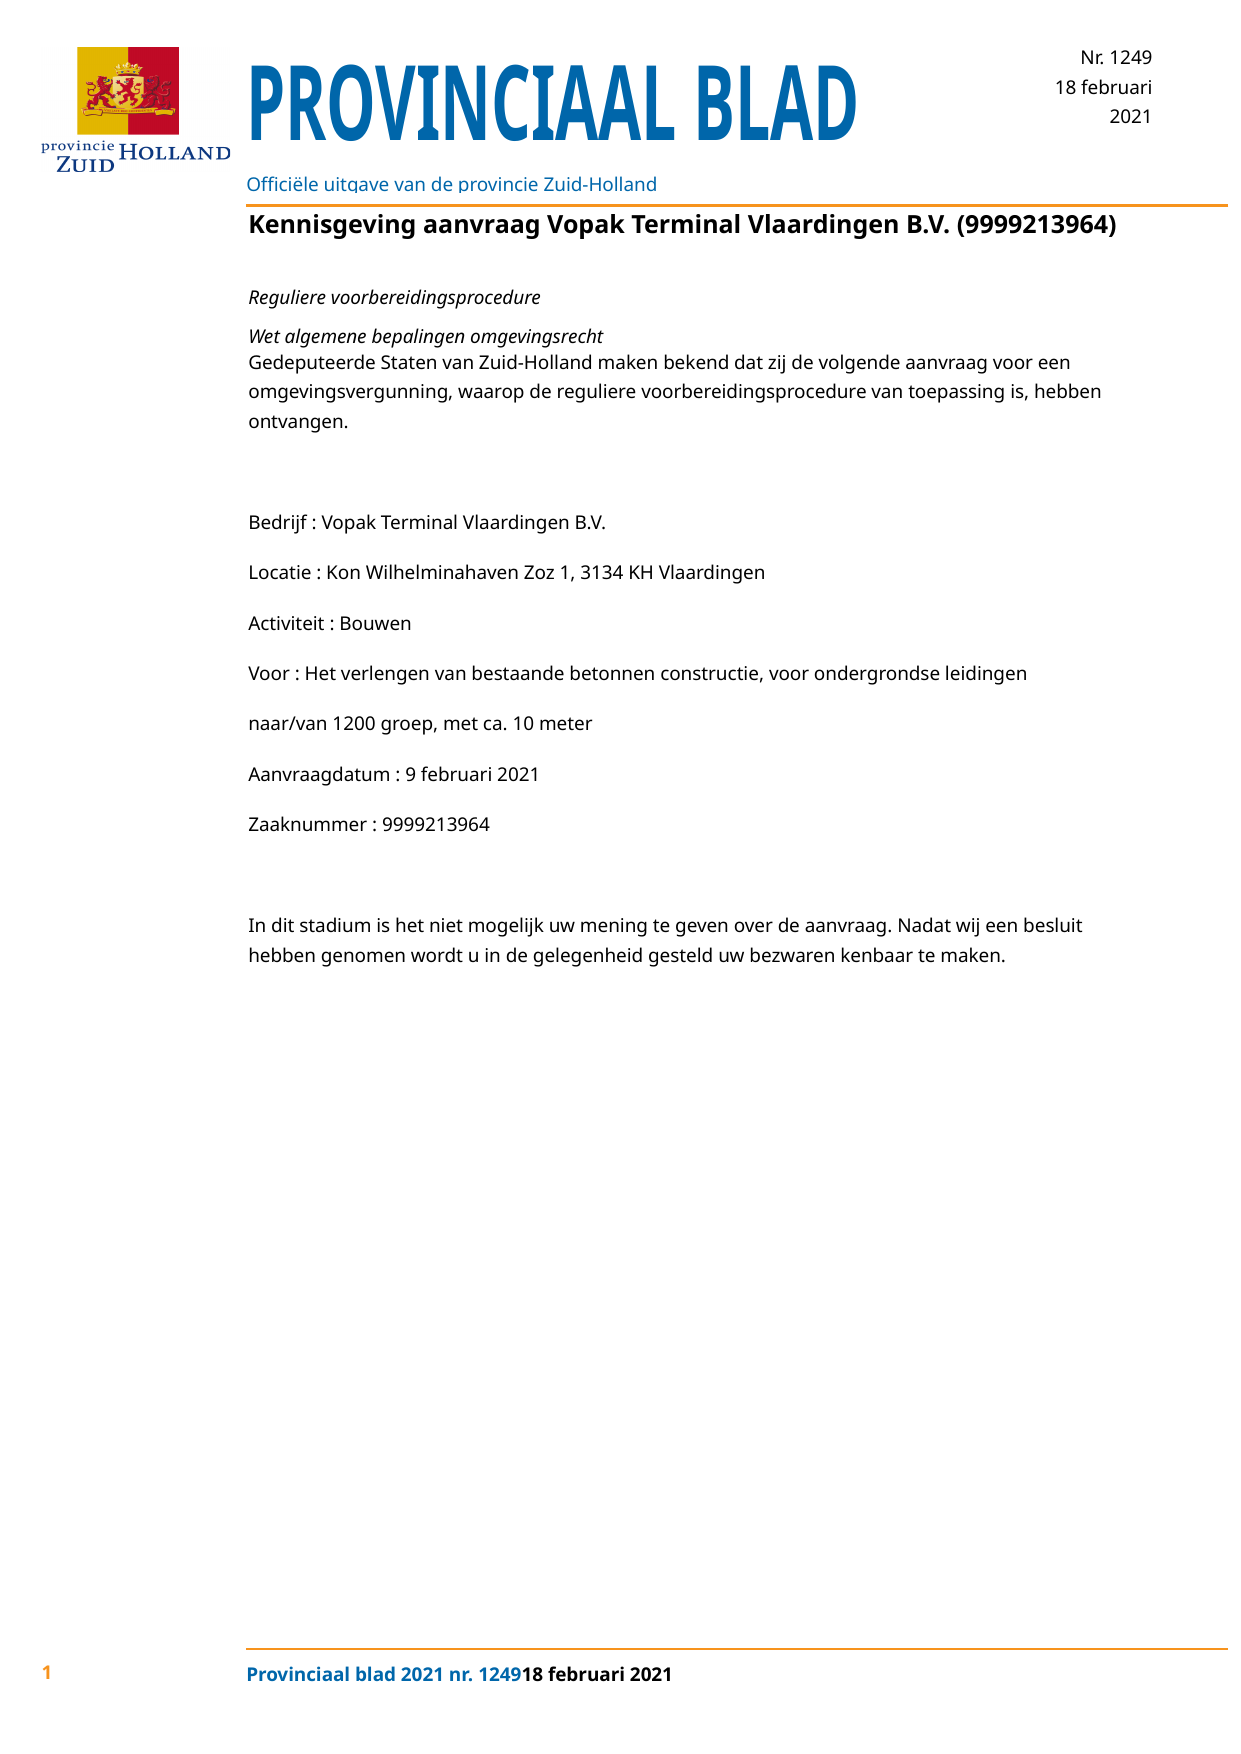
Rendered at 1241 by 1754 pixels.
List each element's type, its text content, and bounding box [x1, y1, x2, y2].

text Kennisgeving aanvraag Vopak Terminal Vlaardingen B.V. (9999213964) [248, 207, 1152, 241]
text Wet algemene bepalingen omgevingsrecht [248, 323, 1152, 349]
text Voor : Het verlengen van bestaande betonnen constructie, voor ondergrondse leidingen [248, 660, 1152, 686]
text Zaaknummer : 9999213964 [248, 811, 1152, 837]
text Reguliere voorbereidingsprocedure [248, 284, 1152, 309]
picture [41, 47, 231, 172]
text In dit stadium is het niet mogelijk uw mening te geven over de aanvraag. Nadat wij een besluit hebben genomen wordt u in de gelegenheid gesteld uw bezwaren kenbaar te maken. [248, 912, 1152, 967]
text Locatie : Kon Wilhelminahaven Zoz 1, 3134 KH Vlaardingen [248, 559, 1152, 585]
text Gedeputeerde Staten van Zuid-Holland maken bekend dat zij de volgende aanvraag voor een omgevingsvergunning, waarop de reguliere voorbereidingsprocedure van toepassing is, hebben ontvangen. [248, 349, 1152, 434]
text Aanvraagdatum : 9 februari 2021 [248, 761, 1152, 787]
text naar/van 1200 groep, met ca. 10 meter [248, 711, 1152, 736]
text Bedrijf : Vopak Terminal Vlaardingen B.V. [248, 509, 1152, 534]
text Activiteit : Bouwen [248, 610, 1152, 635]
